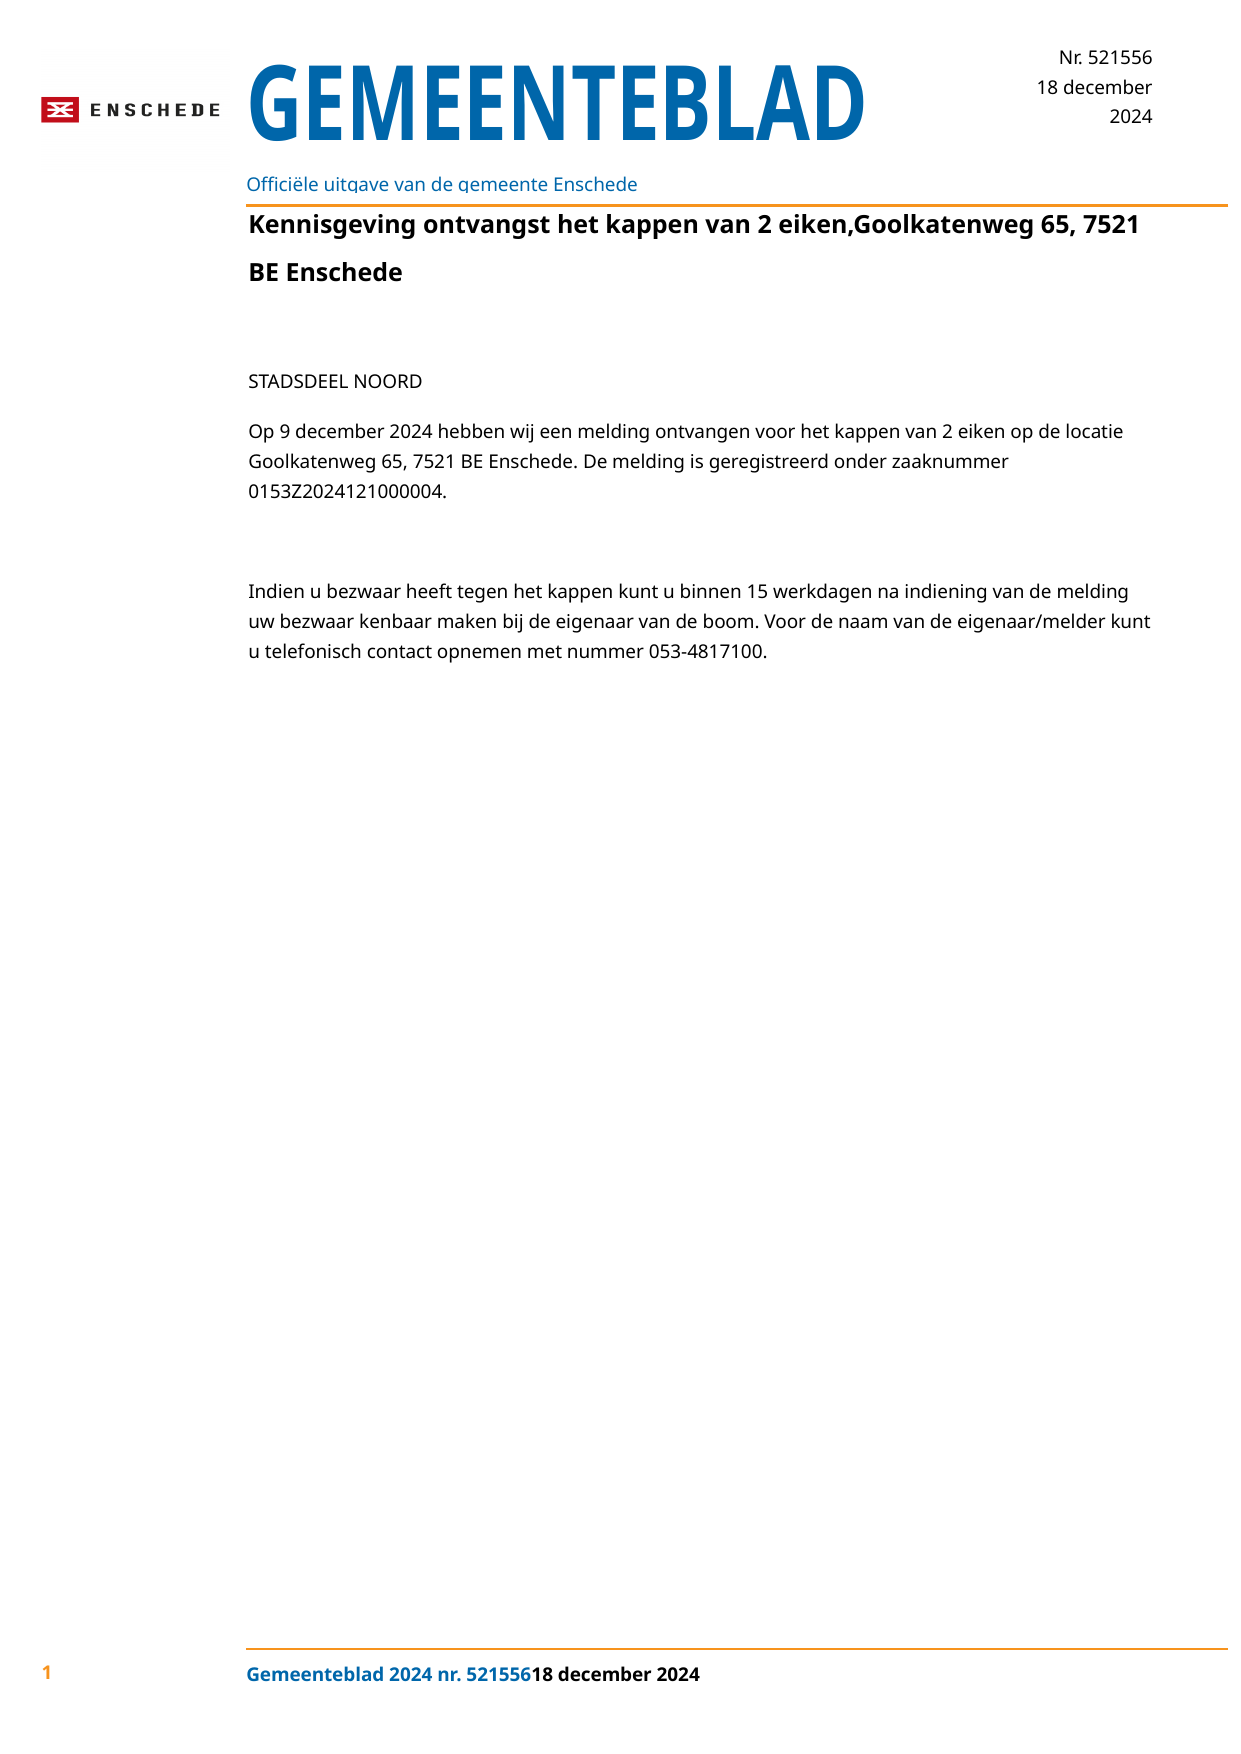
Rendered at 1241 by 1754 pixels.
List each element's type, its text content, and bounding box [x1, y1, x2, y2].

picture [41, 47, 231, 172]
text Indien u bezwaar heeft tegen het kappen kunt u binnen 15 werkdagen na indiening van de melding uw bezwaar kenbaar maken bij de eigenaar van de boom. Voor de naam van de eigenaar/melder kunt u telefonisch contact opnemen met nummer 053-4817100. [248, 579, 1152, 664]
text STADSDEEL NOORD [248, 368, 1152, 394]
text Op 9 december 2024 hebben wij een melding ontvangen voor het kappen van 2 eiken op de locatie Goolkatenweg 65, 7521 BE Enschede. De melding is geregistreerd onder zaaknummer 0153Z2024121000004. [248, 419, 1152, 504]
text Kennisgeving ontvangst het kappen van 2 eiken,Goolkatenweg 65, 7521 BE Enschede [248, 207, 1152, 288]
